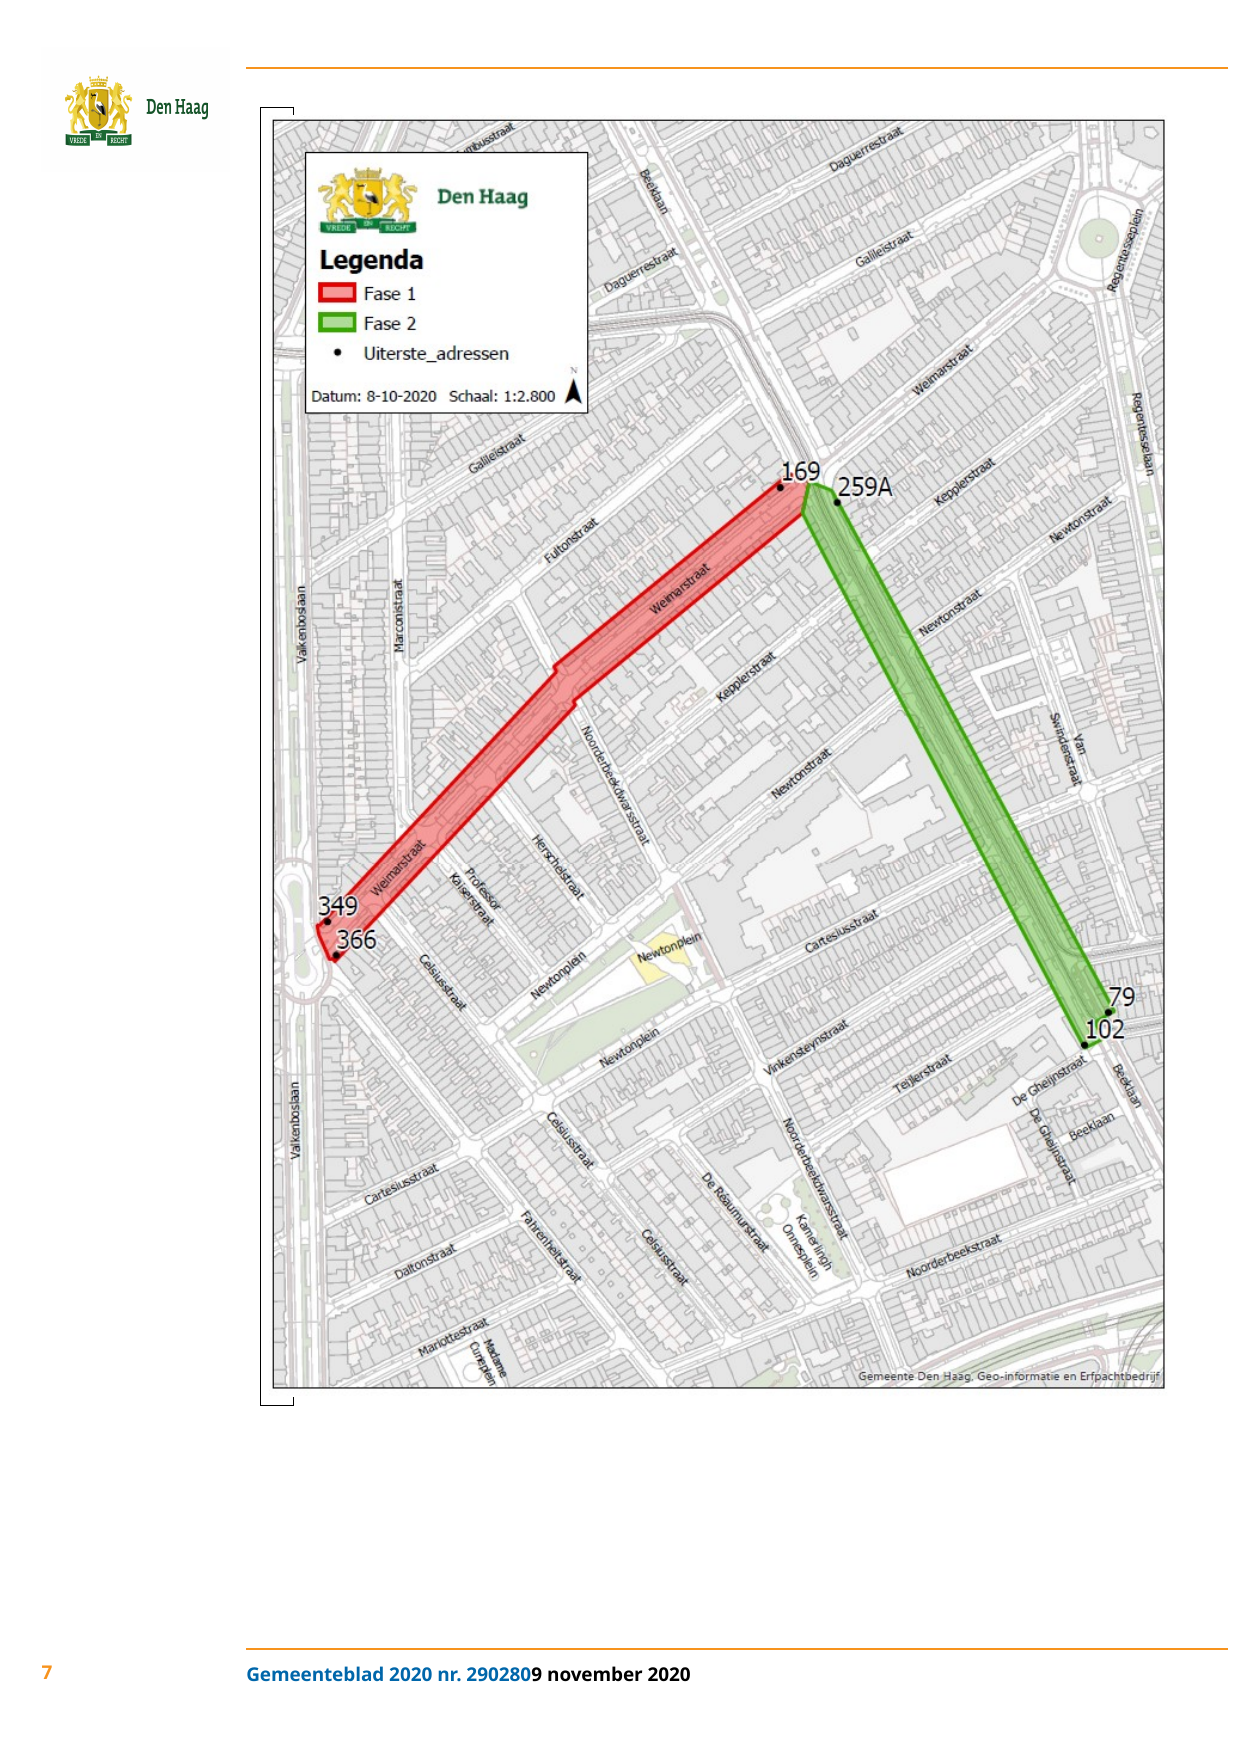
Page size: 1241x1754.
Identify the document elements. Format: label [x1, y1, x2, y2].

picture [41, 47, 231, 172]
picture [268, 115, 1173, 1397]
